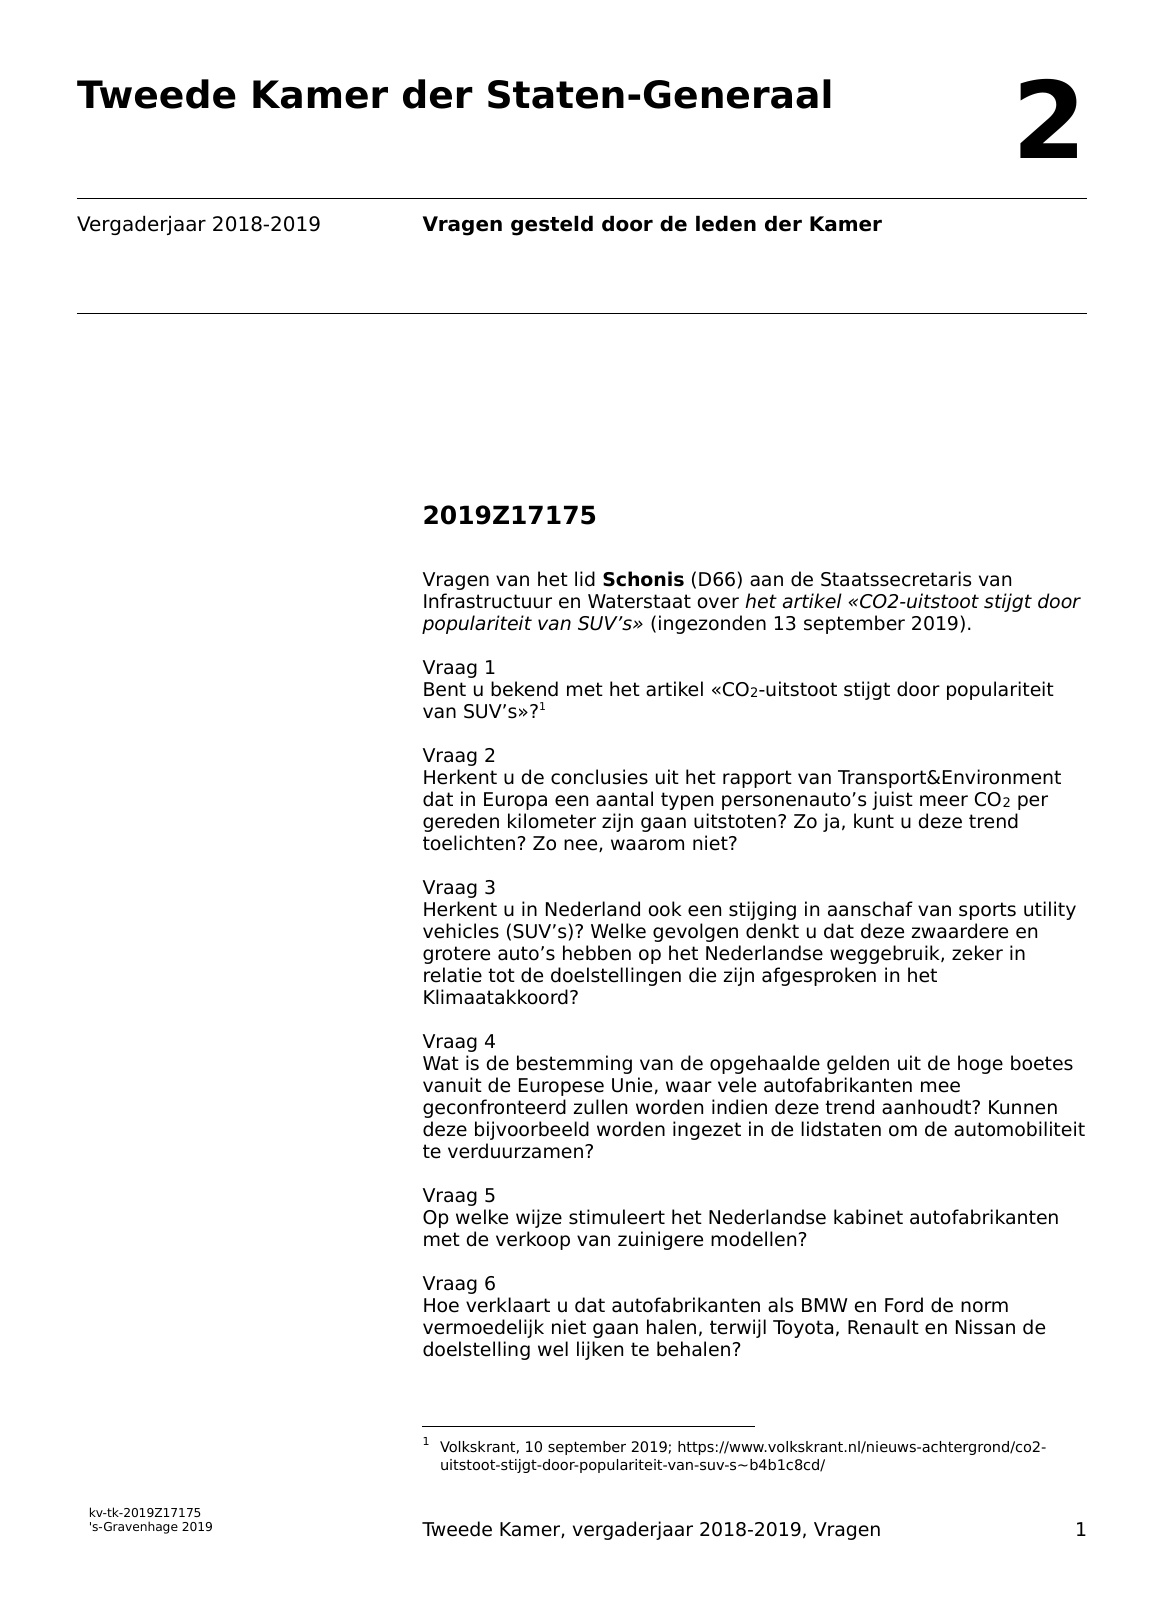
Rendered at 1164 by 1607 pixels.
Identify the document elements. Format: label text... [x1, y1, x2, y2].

text Bent u bekend met het artikel «CO2-uitstoot stijgt door populariteit van SUV’s»? [422, 679, 1087, 723]
text Vraag 6 [422, 1273, 1087, 1295]
text Vraag 3 [422, 877, 1087, 899]
table_header 2 [886, 59, 1087, 198]
text 2019Z17175 [422, 501, 1087, 531]
text kv-tk-2019Z17175 [88, 1506, 323, 1520]
text Volkskrant, 10 september 2019; https://www.volkskrant.nl/nieuws-achtergrond/co2-uitstoot-stijgt-door-populariteit-van-suv-s~b4b1c8cd/ [422, 1435, 1087, 1474]
text Vraag 2 [422, 745, 1087, 767]
text 's-Gravenhage 2019 [88, 1520, 323, 1534]
table_cell Vergaderjaar 2018-2019 [77, 199, 422, 313]
text Herkent u in Nederland ook een stijging in aanschaf van sports utility vehicles (SUV’s)? Welke gevolgen denkt u dat deze zwaardere en grotere auto’s hebben op het Nederlandse weggebruik, zeker in relatie tot de doelstellingen die zijn afgesproken in het Klimaatakkoord? [422, 899, 1087, 1009]
text Vraag 4 [422, 1031, 1087, 1053]
text Hoe verklaart u dat autofabrikanten als BMW en Ford de norm vermoedelijk niet gaan halen, terwijl Toyota, Renault en Nissan de doelstelling wel lijken te behalen? [422, 1295, 1087, 1361]
text Vraag 1 [422, 657, 1087, 679]
text Op welke wijze stimuleert het Nederlandse kabinet autofabrikanten met de verkoop van zuinigere modellen? [422, 1207, 1087, 1251]
text Vragen van het lid Schonis (D66) aan de Staatssecretaris van Infrastructuur en Waterstaat over het artikel «CO2-uitstoot stijgt door populariteit van SUV’s» (ingezonden 13 september 2019). [422, 569, 1087, 635]
table_cell Vragen gesteld door de leden der Kamer [422, 199, 1087, 313]
text Wat is de bestemming van de opgehaalde gelden uit de hoge boetes vanuit de Europese Unie, waar vele autofabrikanten mee geconfronteerd zullen worden indien deze trend aanhoudt? Kunnen deze bijvoorbeeld worden ingezet in de lidstaten om de automobiliteit te verduurzamen? [422, 1053, 1087, 1163]
text Vraag 5 [422, 1185, 1087, 1207]
text Herkent u de conclusies uit het rapport van Transport&Environment dat in Europa een aantal typen personenauto’s juist meer CO2 per gereden kilometer zijn gaan uitstoten? Zo ja, kunt u deze trend toelichten? Zo nee, waarom niet? [422, 767, 1087, 855]
table_header Tweede Kamer der Staten-Generaal [77, 59, 886, 198]
